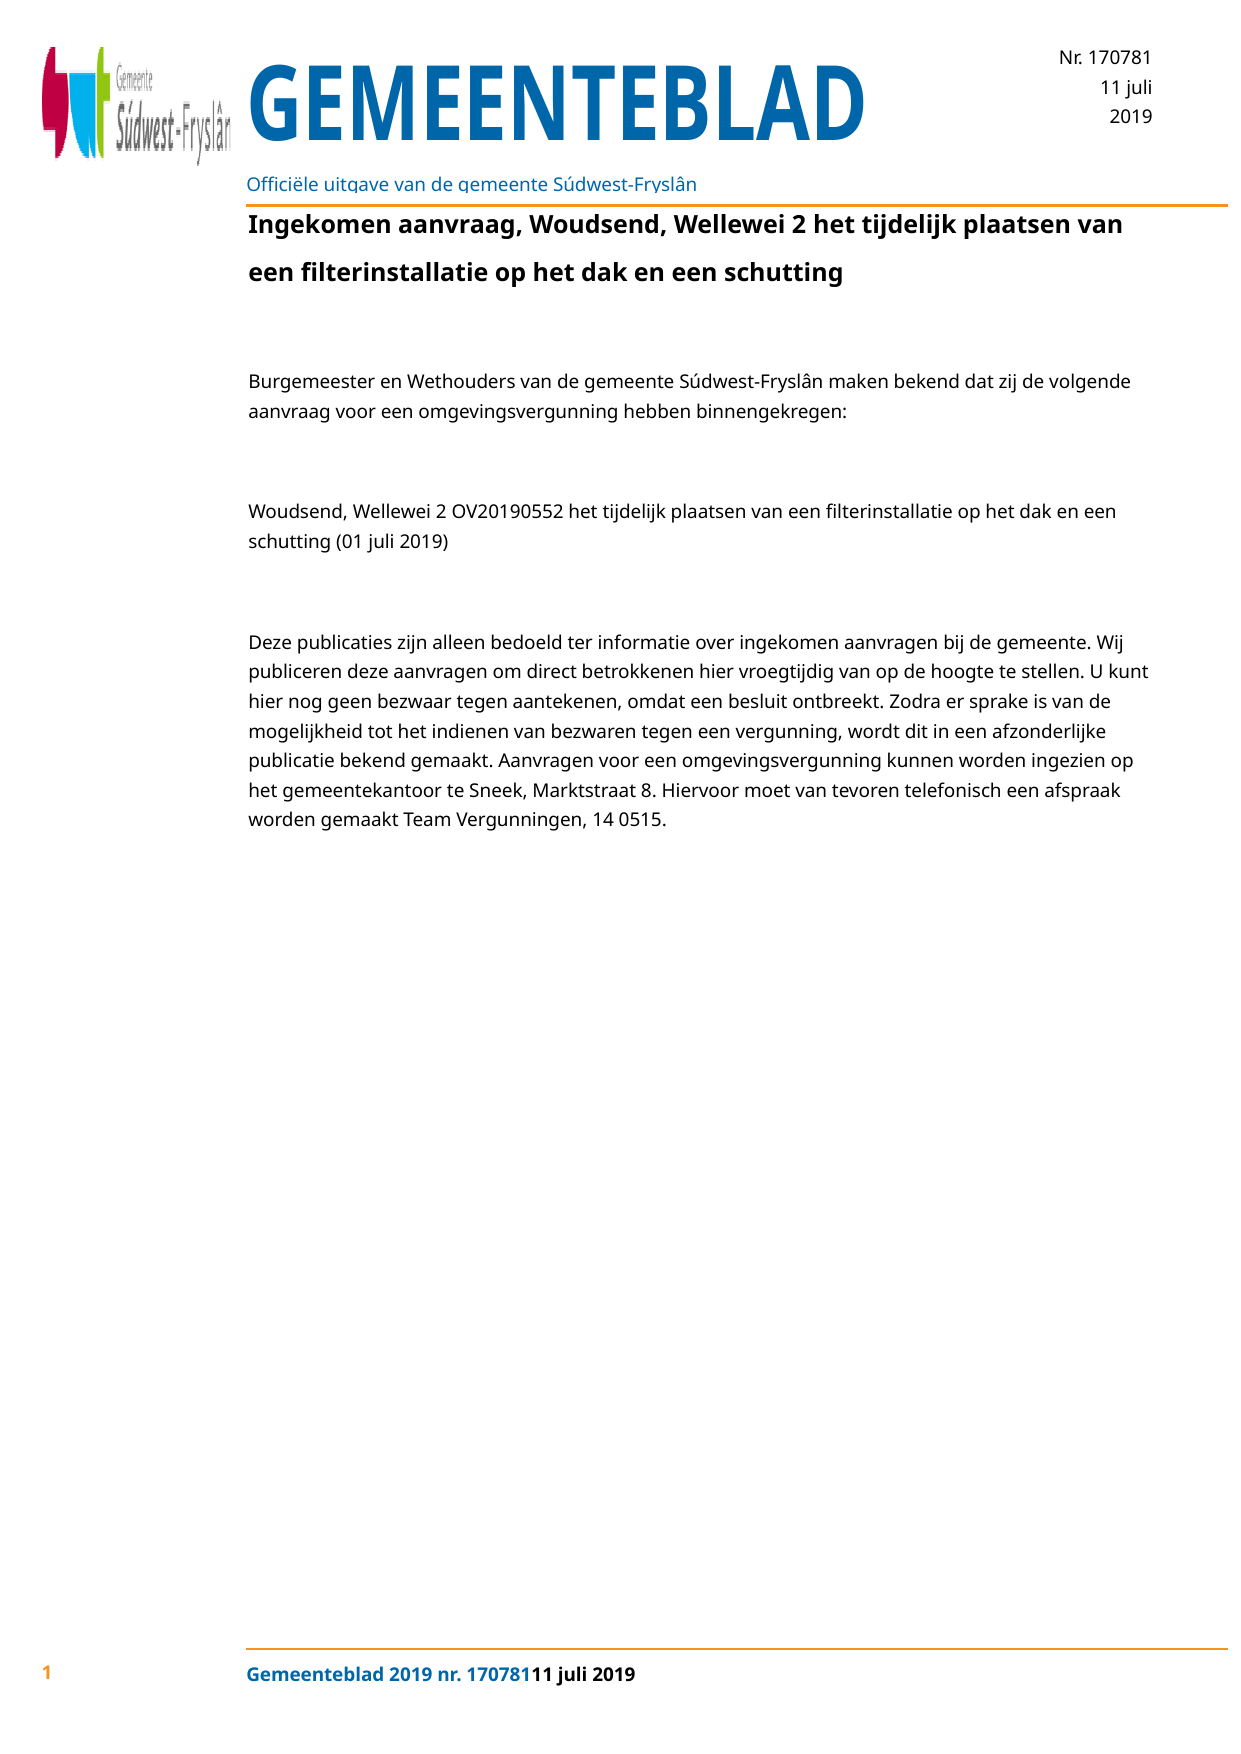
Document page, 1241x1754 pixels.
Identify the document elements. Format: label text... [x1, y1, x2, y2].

text Burgemeester en Wethouders van de gemeente Súdwest-Fryslân maken bekend dat zij de volgende aanvraag voor een omgevingsvergunning hebben binnengekregen: [248, 368, 1152, 424]
picture [41, 47, 231, 172]
text Woudsend, Wellewei 2 OV20190552 het tijdelijk plaatsen van een filterinstallatie op het dak en een schutting (01 juli 2019) [248, 499, 1152, 554]
text Deze publicaties zijn alleen bedoeld ter informatie over ingekomen aanvragen bij de gemeente. Wij publiceren deze aanvragen om direct betrokkenen hier vroegtijdig van op de hoogte te stellen. U kunt hier nog geen bezwaar tegen aantekenen, omdat een besluit ontbreekt. Zodra er sprake is van de mogelijkheid tot het indienen van bezwaren tegen een vergunning, wordt dit in een afzonderlijke publicatie bekend gemaakt. Aanvragen voor een omgevingsvergunning kunnen worden ingezien op het gemeentekantoor te Sneek, Marktstraat 8. Hiervoor moet van tevoren telefonisch een afspraak worden gemaakt Team Vergunningen, 14 0515. [248, 629, 1152, 832]
text Ingekomen aanvraag, Woudsend, Wellewei 2 het tijdelijk plaatsen van een filterinstallatie op het dak en een schutting [248, 207, 1152, 288]
